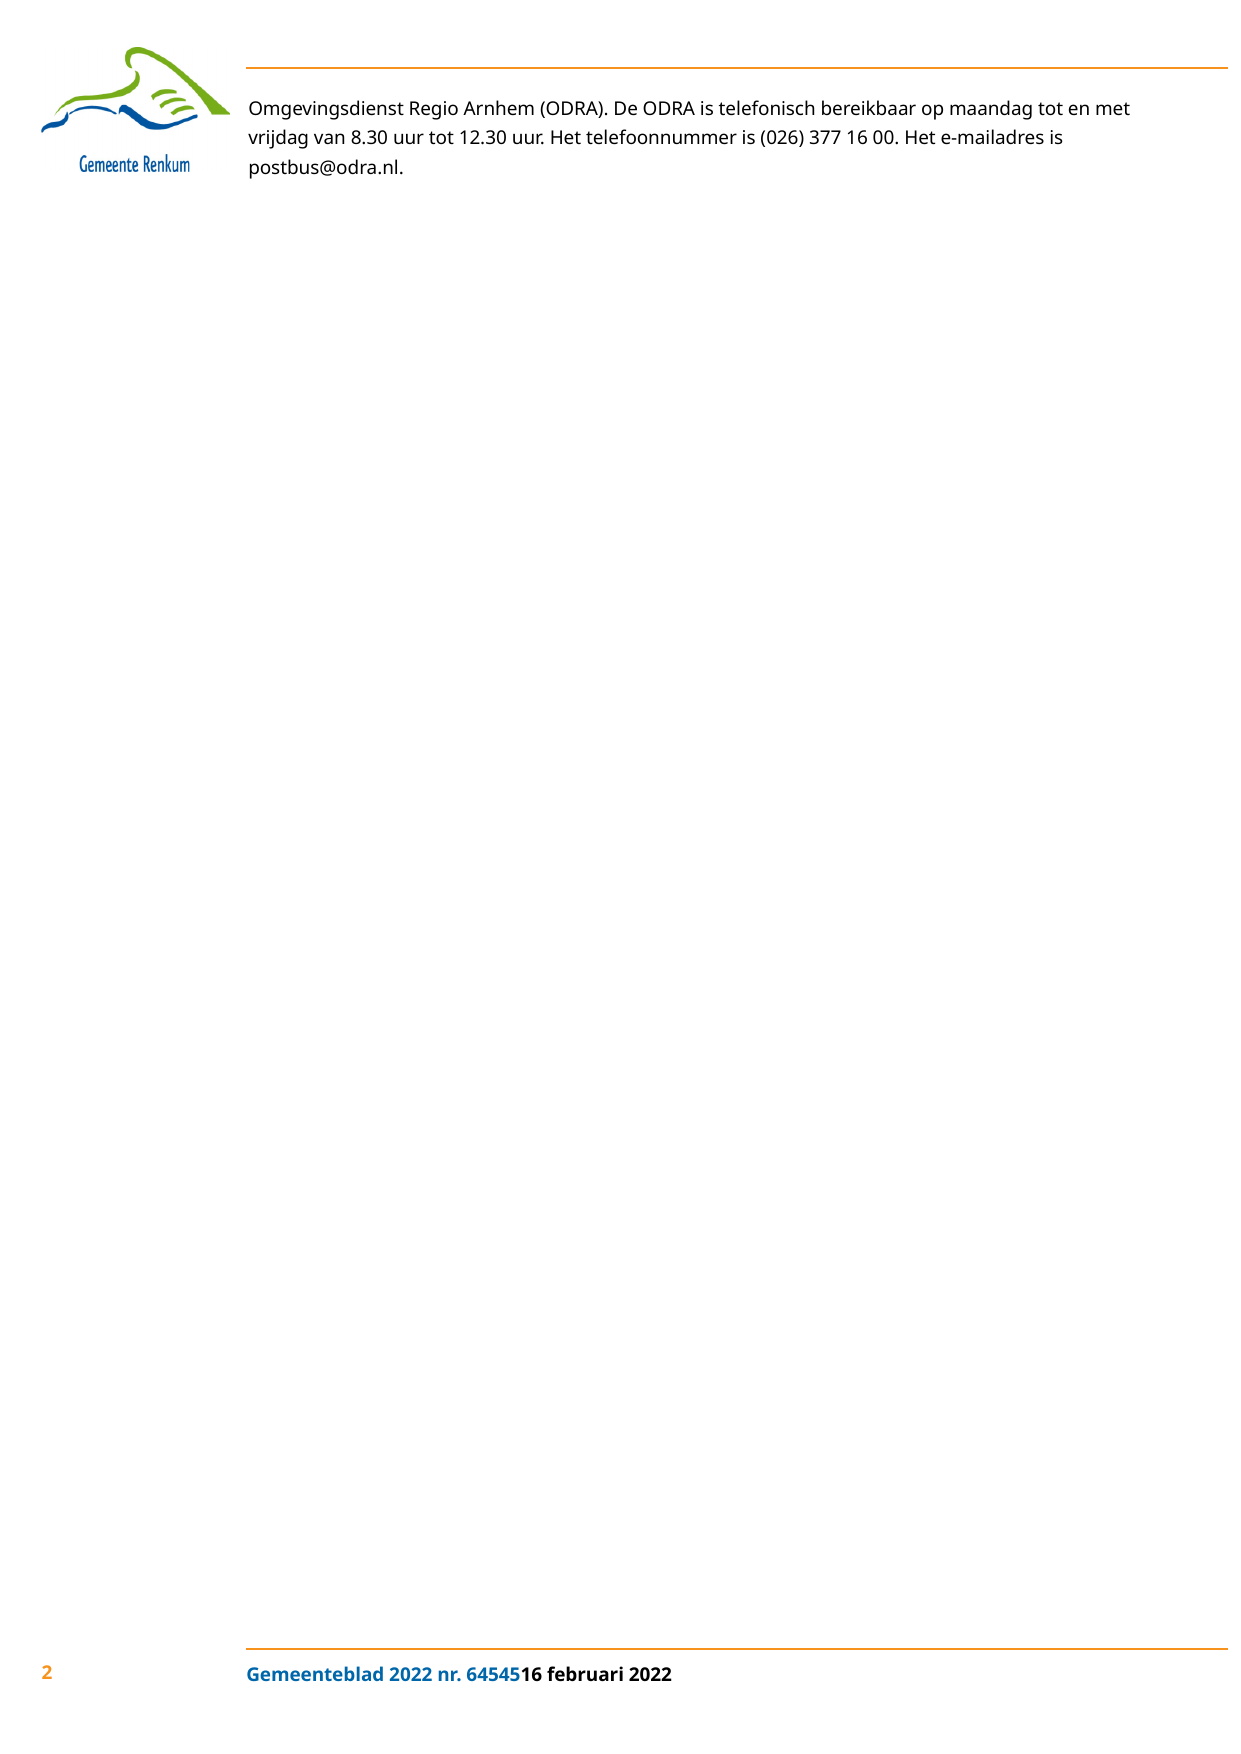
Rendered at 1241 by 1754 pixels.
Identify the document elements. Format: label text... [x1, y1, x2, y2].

picture [41, 47, 231, 172]
text Omgevingsdienst Regio Arnhem (ODRA). De ODRA is telefonisch bereikbaar op maandag tot en met vrijdag van 8.30 uur tot 12.30 uur. Het telefoonnummer is (026) 377 16 00. Het e-mailadres is postbus@odra.nl. [248, 95, 1152, 180]
